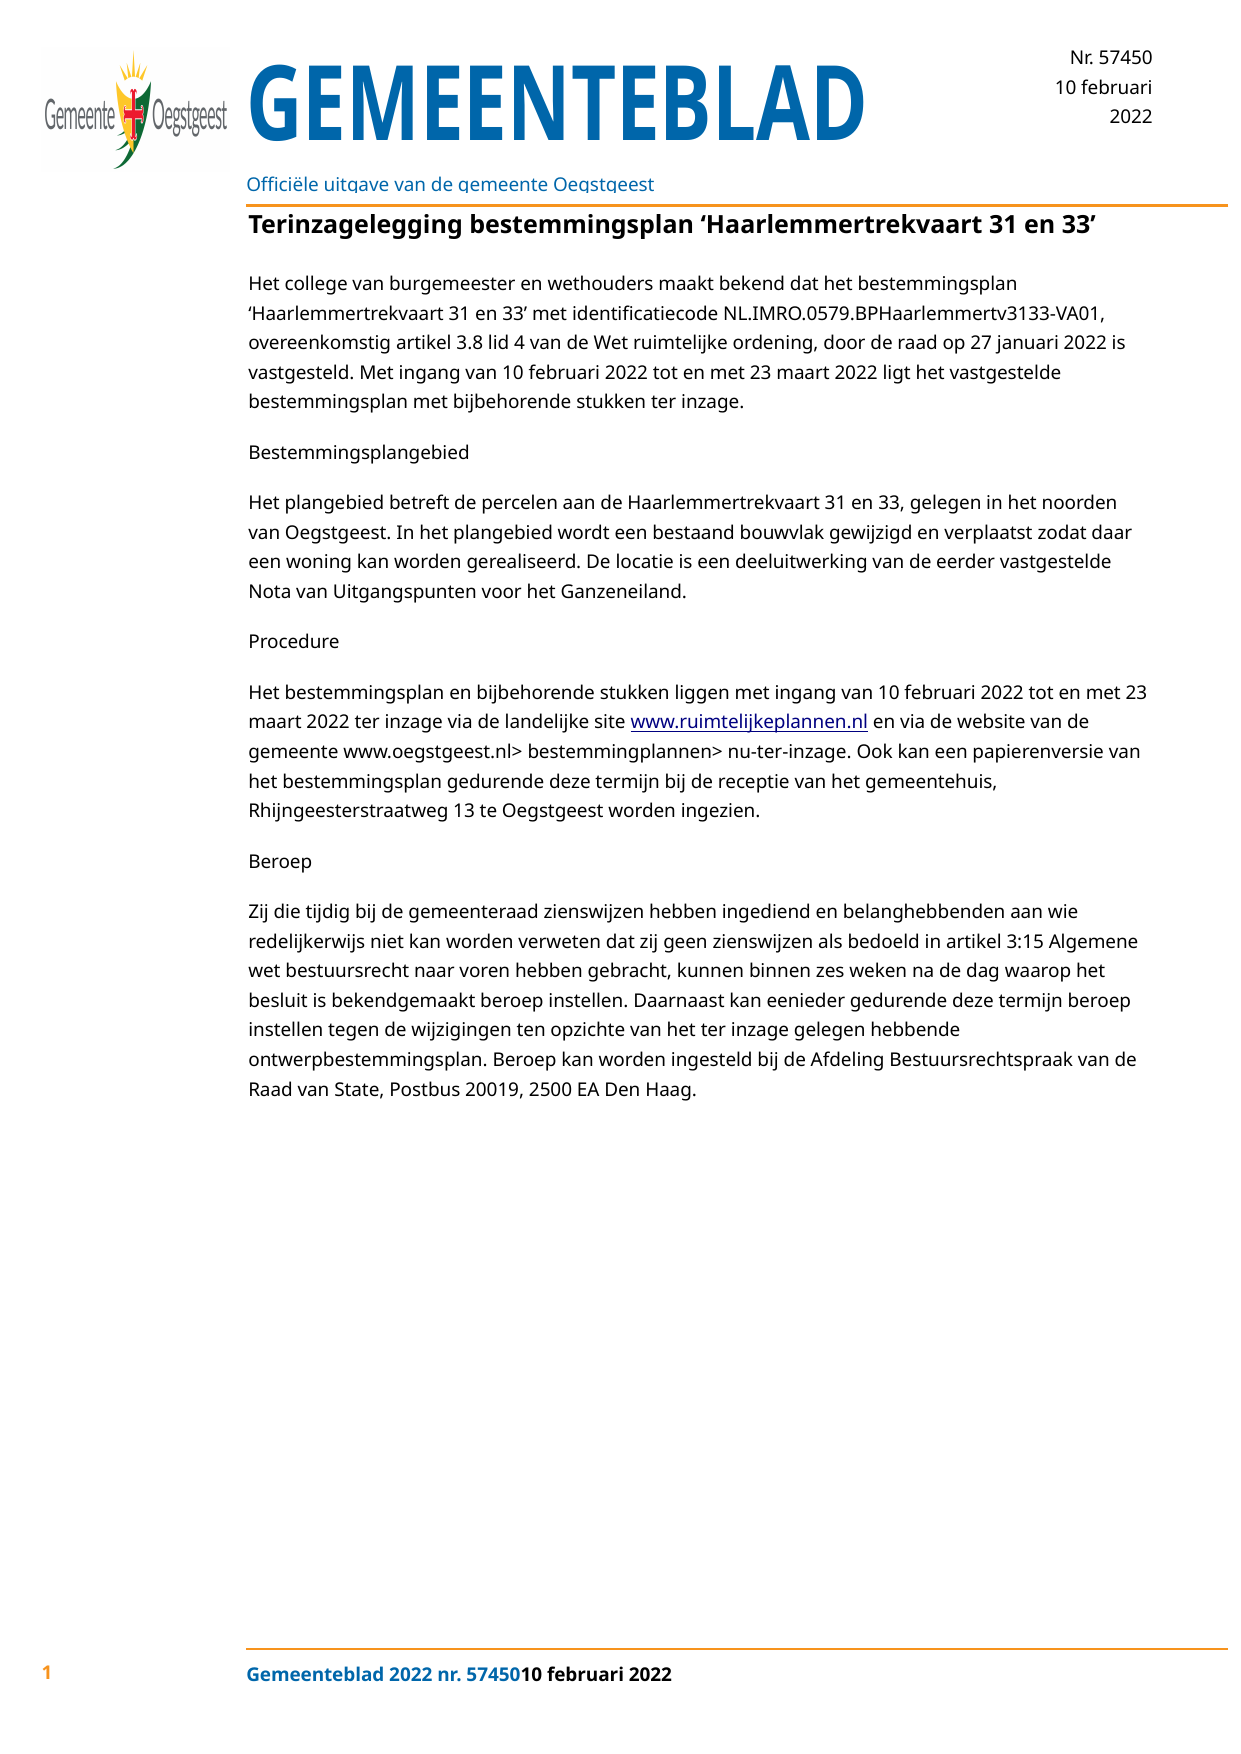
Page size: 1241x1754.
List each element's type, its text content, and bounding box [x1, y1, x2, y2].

text Terinzagelegging bestemmingsplan ‘Haarlemmertrekvaart 31 en 33’ [248, 207, 1152, 241]
text Beroep [248, 848, 1152, 873]
text Bestemmingsplangebied [248, 439, 1152, 465]
text Het college van burgemeester en wethouders maakt bekend dat het bestemmingsplan ‘Haarlemmertrekvaart 31 en 33’ met identificatiecode NL.IMRO.0579.BPHaarlemmertv3133-VA01, overeenkomstig artikel 3.8 lid 4 van de Wet ruimtelijke ordening, door de raad op 27 januari 2022 is vastgesteld. Met ingang van 10 februari 2022 tot en met 23 maart 2022 ligt het vastgestelde bestemmingsplan met bijbehorende stukken ter inzage. [248, 270, 1152, 414]
text Het bestemmingsplan en bijbehorende stukken liggen met ingang van 10 februari 2022 tot en met 23 maart 2022 ter inzage via de landelijke site www.ruimtelijkeplannen.nl en via de website van de gemeente www.oegstgeest.nl> bestemmingplannen> nu-ter-inzage. Ook kan een papierenversie van het bestemmingsplan gedurende deze termijn bij de receptie van het gemeentehuis, Rhijngeesterstraatweg 13 te Oegstgeest worden ingezien. [248, 679, 1152, 823]
text Zij die tijdig bij de gemeenteraad zienswijzen hebben ingediend en belanghebbenden aan wie redelijkerwijs niet kan worden verweten dat zij geen zienswijzen als bedoeld in artikel 3:15 Algemene wet bestuursrecht naar voren hebben gebracht, kunnen binnen zes weken na de dag waarop het besluit is bekendgemaakt beroep instellen. Daarnaast kan eenieder gedurende deze termijn beroep instellen tegen de wijzigingen ten opzichte van het ter inzage gelegen hebbende ontwerpbestemmingsplan. Beroep kan worden ingesteld bij de Afdeling Bestuursrechtspraak van de Raad van State, Postbus 20019, 2500 EA Den Haag. [248, 898, 1152, 1101]
text Het plangebied betreft de percelen aan de Haarlemmertrekvaart 31 en 33, gelegen in het noorden van Oegstgeest. In het plangebied wordt een bestaand bouwvlak gewijzigd en verplaatst zodat daar een woning kan worden gerealiseerd. De locatie is een deeluitwerking van de eerder vastgestelde Nota van Uitgangspunten voor het Ganzeneiland. [248, 489, 1152, 604]
text Procedure [248, 629, 1152, 654]
picture [41, 47, 231, 172]
